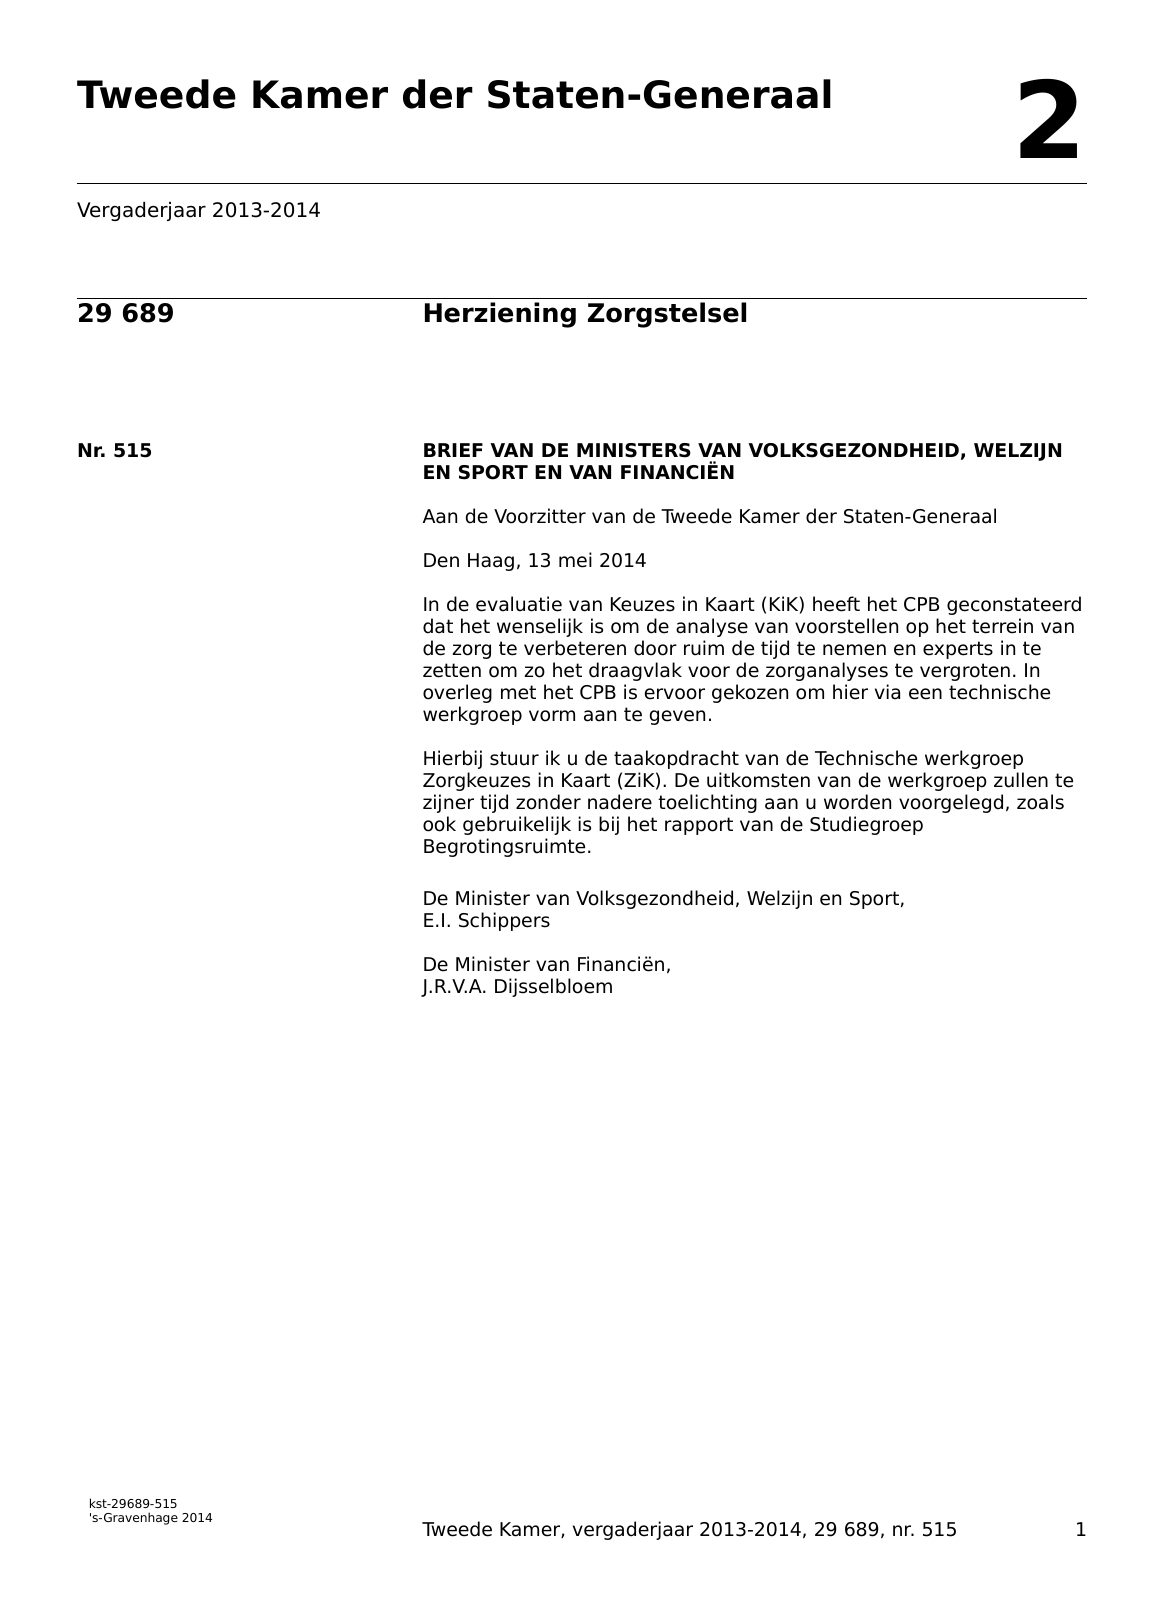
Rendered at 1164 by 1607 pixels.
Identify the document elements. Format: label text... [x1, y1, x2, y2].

text kst-29689-515 [88, 1497, 323, 1511]
table_header 2 [886, 59, 1087, 183]
subtitle Nr. 515 BRIEF VAN DE MINISTERS VAN VOLKSGEZONDHEID, WELZIJN EN SPORT EN VAN FINANCIËN [77, 440, 1087, 484]
text Hierbij stuur ik u de taakopdracht van de Technische werkgroep Zorgkeuzes in Kaart (ZiK). De uitkomsten van de werkgroep zullen te zijner tijd zonder nadere toelichting aan u worden voorgelegd, zoals ook gebruikelijk is bij het rapport van de Studiegroep Begrotingsruimte. [422, 748, 1087, 858]
text De Minister van Financiën, J.R.V.A. Dijsselbloem [422, 954, 1087, 998]
text Den Haag, 13 mei 2014 [422, 550, 1087, 572]
text 's-Gravenhage 2014 [88, 1511, 323, 1525]
text Aan de Voorzitter van de Tweede Kamer der Staten-Generaal [422, 506, 1087, 528]
subtitle 29 689 Herziening Zorgstelsel [77, 299, 1087, 329]
text De Minister van Volksgezondheid, Welzijn en Sport, E.I. Schippers [422, 888, 1087, 932]
table_header Tweede Kamer der Staten-Generaal [77, 59, 886, 183]
text In de evaluatie van Keuzes in Kaart (KiK) heeft het CPB geconstateerd dat het wenselijk is om de analyse van voorstellen op het terrein van de zorg te verbeteren door ruim de tijd te nemen en experts in te zetten om zo het draagvlak voor de zorganalyses te vergroten. In overleg met het CPB is ervoor gekozen om hier via een technische werkgroep vorm aan te geven. [422, 594, 1087, 726]
table_cell Vergaderjaar 2013-2014 [77, 184, 1087, 298]
